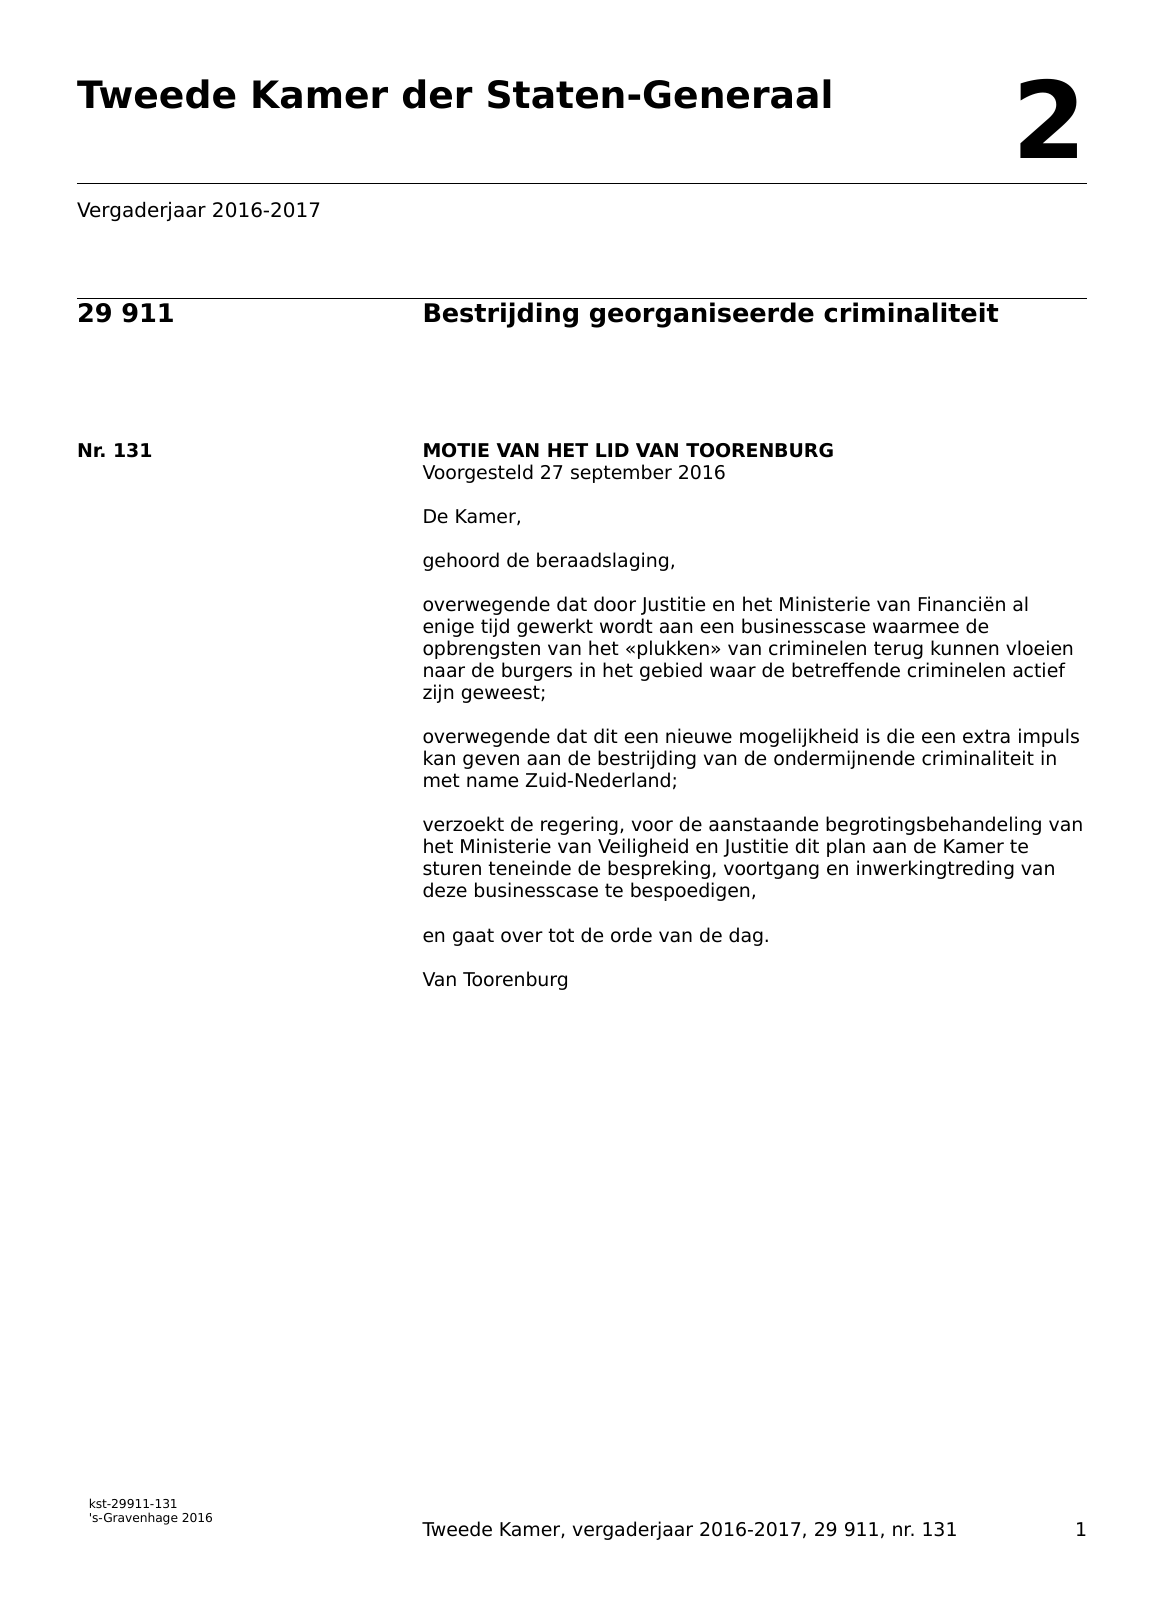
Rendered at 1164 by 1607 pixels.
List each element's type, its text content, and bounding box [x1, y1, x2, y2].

text overwegende dat dit een nieuwe mogelijkheid is die een extra impuls kan geven aan de bestrijding van de ondermijnende criminaliteit in met name Zuid-Nederland; [422, 726, 1087, 792]
subtitle Nr. 131 MOTIE VAN HET LID VAN TOORENBURG [77, 440, 1087, 462]
text 's-Gravenhage 2016 [88, 1511, 323, 1525]
text gehoord de beraadslaging, [422, 550, 1087, 572]
text verzoekt de regering, voor de aanstaande begrotingsbehandeling van het Ministerie van Veiligheid en Justitie dit plan aan de Kamer te sturen teneinde de bespreking, voortgang en inwerkingtreding van deze businesscase te bespoedigen, [422, 814, 1087, 902]
text overwegende dat door Justitie en het Ministerie van Financiën al enige tijd gewerkt wordt aan een businesscase waarmee de opbrengsten van het «plukken» van criminelen terug kunnen vloeien naar de burgers in het gebied waar de betreffende criminelen actief zijn geweest; [422, 594, 1087, 704]
text en gaat over tot de orde van de dag. [422, 924, 1087, 946]
text kst-29911-131 [88, 1497, 323, 1511]
subtitle 29 911 Bestrijding georganiseerde criminaliteit [77, 299, 1087, 329]
text De Kamer, [422, 506, 1087, 528]
text Van Toorenburg [422, 969, 1087, 991]
table_cell Vergaderjaar 2016-2017 [77, 184, 1087, 298]
table_header 2 [886, 59, 1087, 183]
table_header Tweede Kamer der Staten-Generaal [77, 59, 886, 183]
text Voorgesteld 27 september 2016 [422, 462, 1087, 484]
